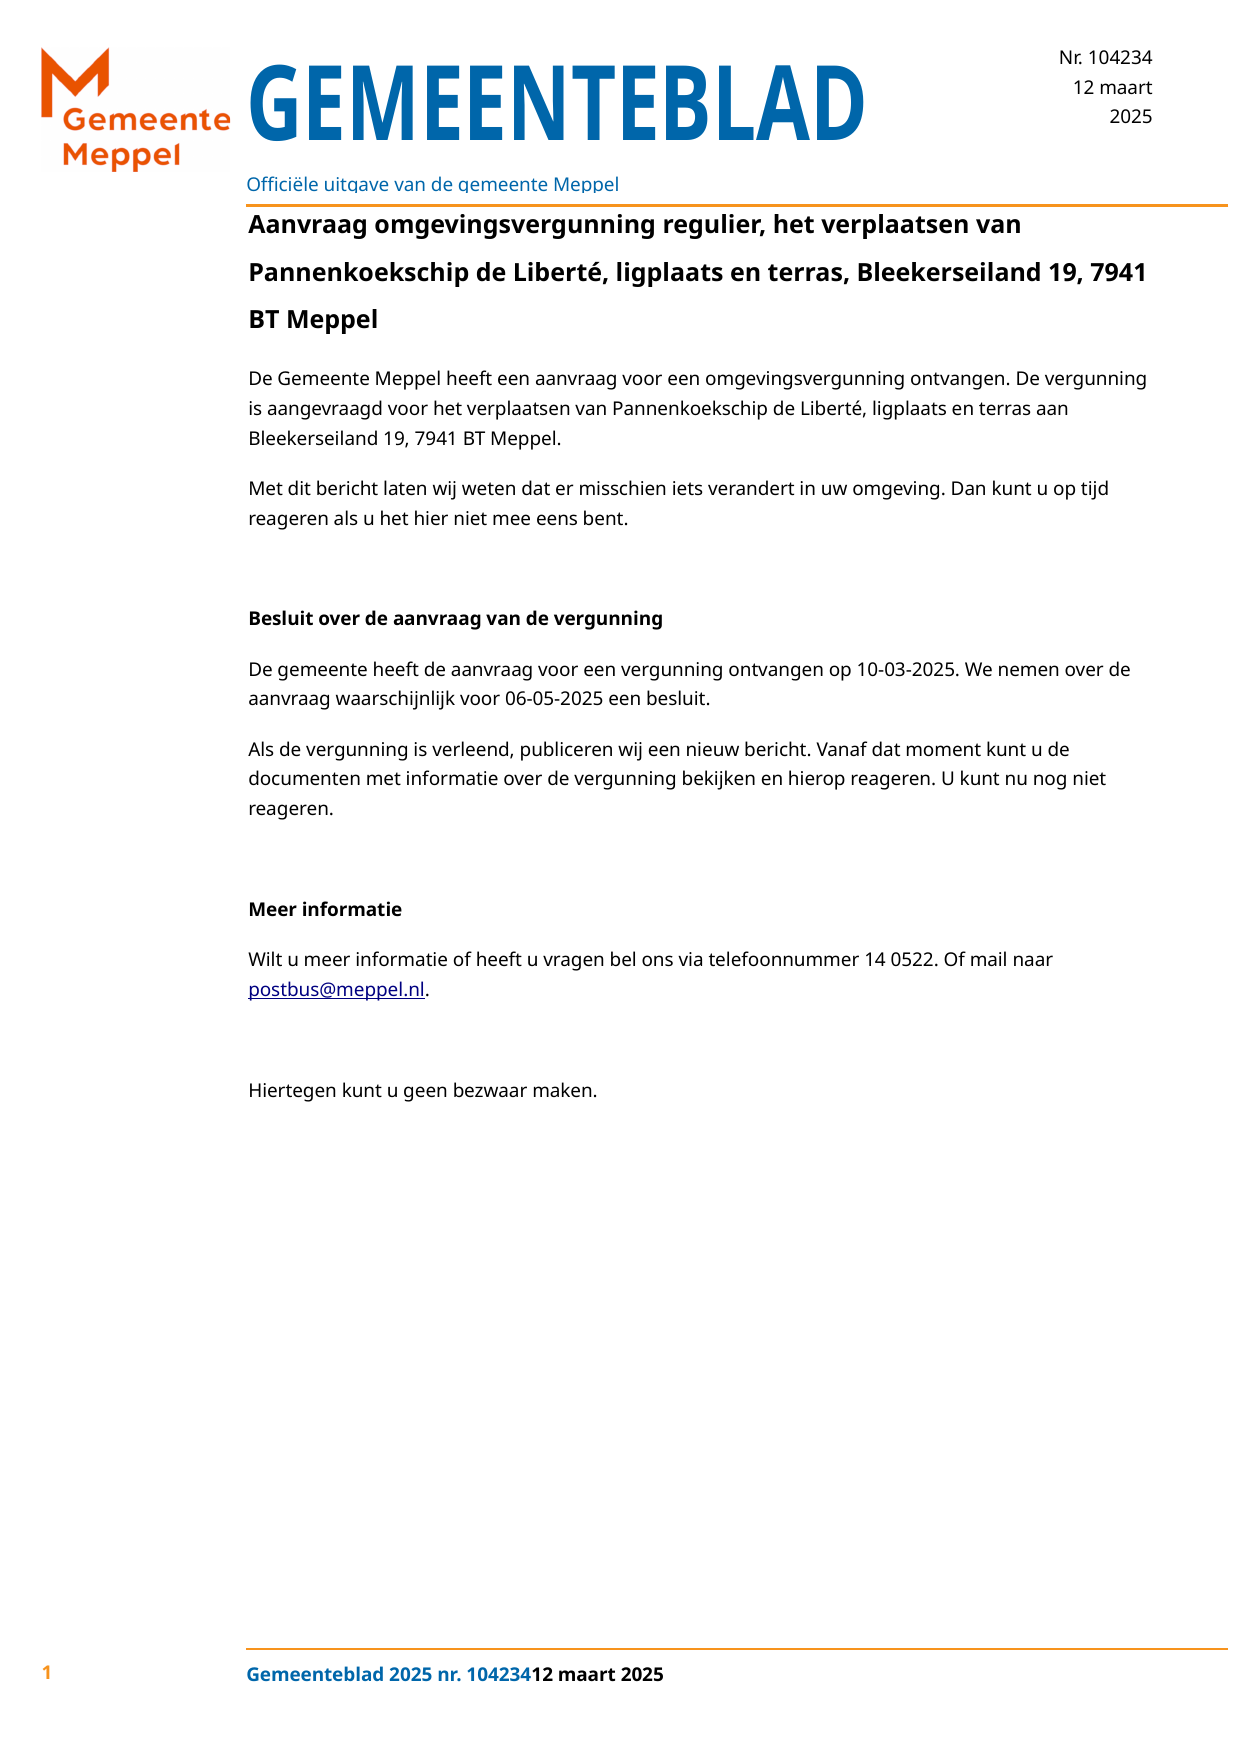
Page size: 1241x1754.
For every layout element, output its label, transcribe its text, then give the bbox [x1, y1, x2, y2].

text Besluit over de aanvraag van de vergunning [248, 606, 1152, 631]
text Met dit bericht laten wij weten dat er misschien iets verandert in uw omgeving. Dan kunt u op tijd reageren als u het hier niet mee eens bent. [248, 475, 1152, 530]
text De gemeente heeft de aanvraag voor een vergunning ontvangen op 10-03-2025. We nemen over de aanvraag waarschijnlijk voor 06-05-2025 een besluit. [248, 656, 1152, 711]
text Als de vergunning is verleend, publiceren wij een nieuw bericht. Vanaf dat moment kunt u de documenten met informatie over de vergunning bekijken en hierop reageren. U kunt nu nog niet reageren. [248, 736, 1152, 821]
text De Gemeente Meppel heeft een aanvraag voor een omgevingsvergunning ontvangen. De vergunning is aangevraagd voor het verplaatsen van Pannenkoekschip de Liberté, ligplaats en terras aan Bleekerseiland 19, 7941 BT Meppel. [248, 366, 1152, 450]
text Meer informatie [248, 896, 1152, 922]
text Hiertegen kunt u geen bezwaar maken. [248, 1077, 1152, 1102]
text Wilt u meer informatie of heeft u vragen bel ons via telefoonnummer 14 0522. Of mail naar postbus@meppel.nl. [248, 946, 1152, 1002]
text Aanvraag omgevingsvergunning regulier, het verplaatsen van Pannenkoekschip de Liberté, ligplaats en terras, Bleekerseiland 19, 7941 BT Meppel [248, 207, 1152, 336]
picture [41, 47, 231, 172]
